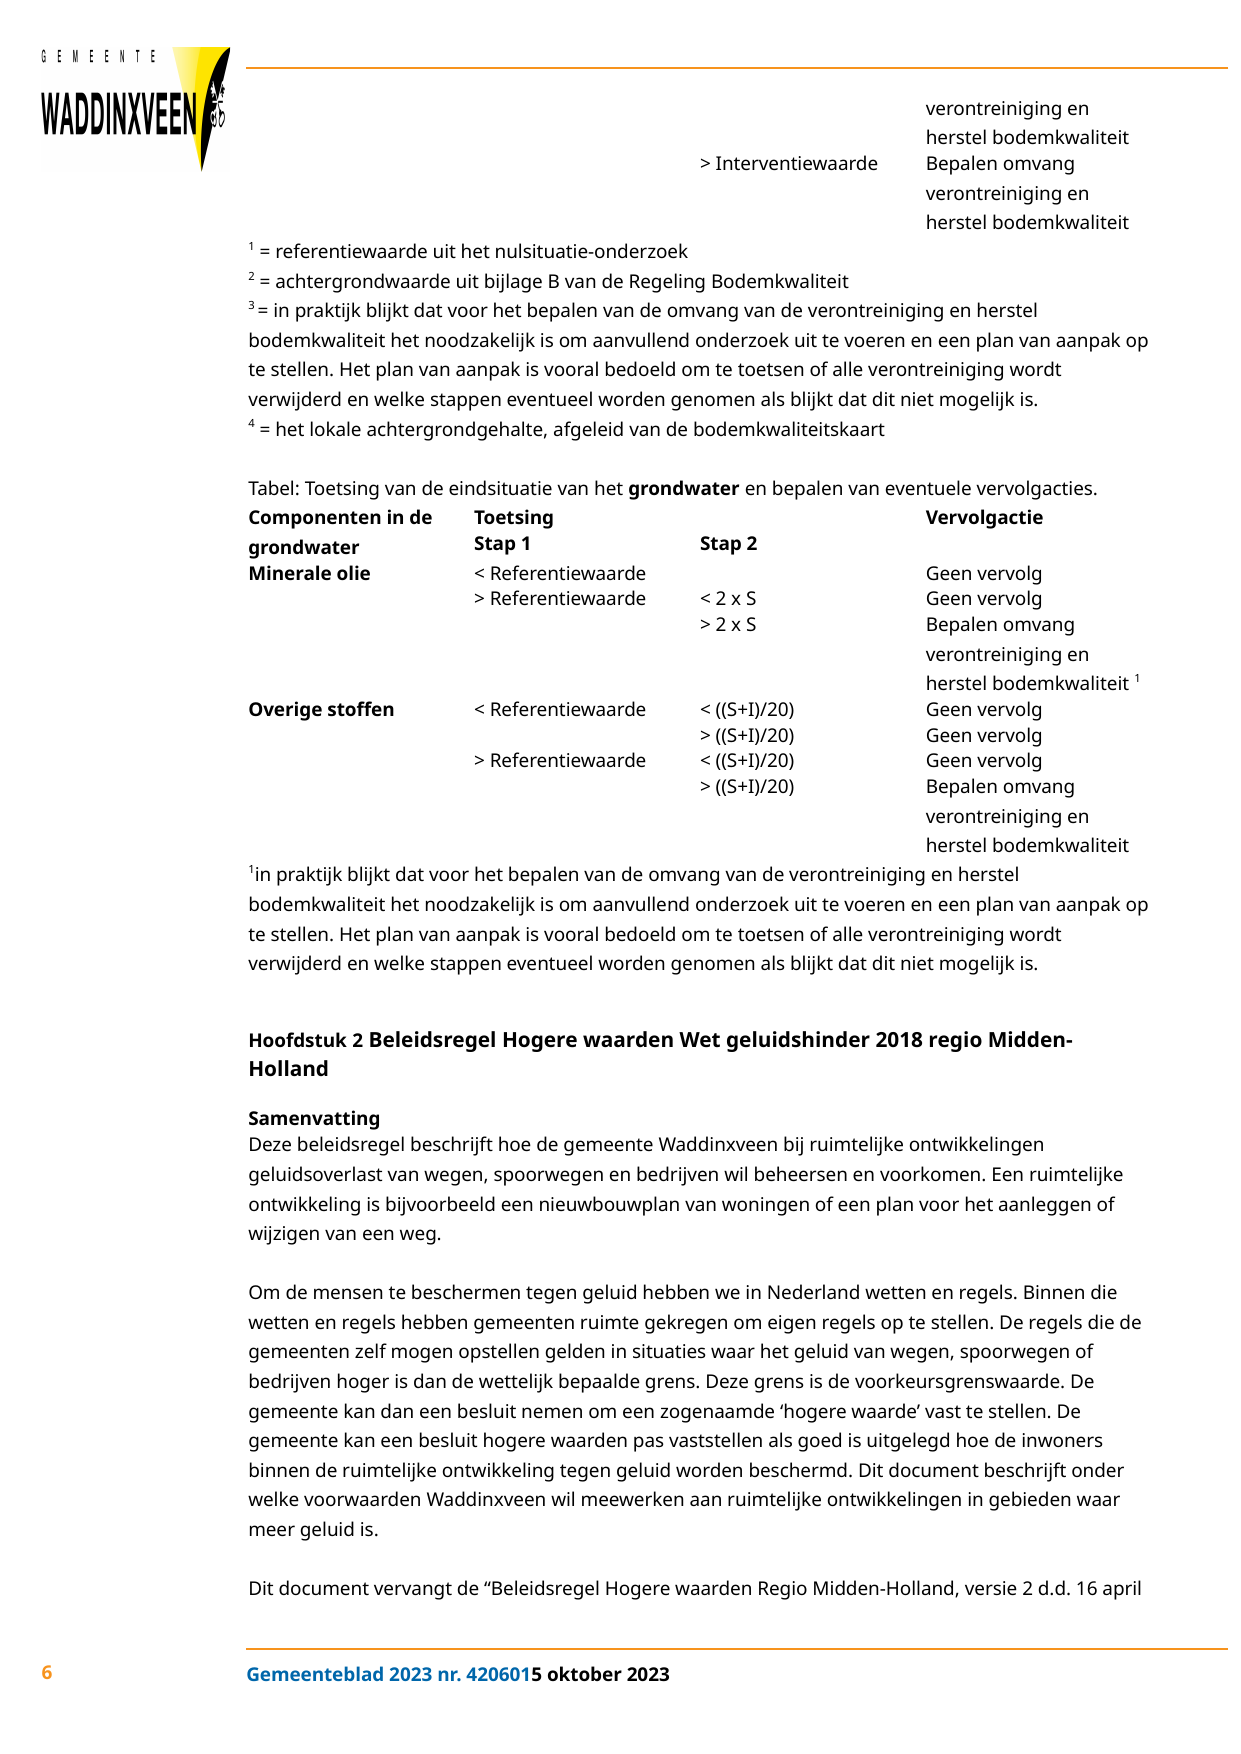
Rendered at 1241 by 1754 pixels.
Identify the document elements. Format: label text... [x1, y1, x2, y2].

text 1 = referentiewaarde uit het nulsituatie-onderzoek [248, 238, 1152, 264]
table_cell Geen vervolg [926, 696, 1152, 722]
table_cell > ((S+I)/20) [700, 774, 926, 858]
table_cell Overige stoffen [248, 696, 474, 858]
text Tabel: Toetsing van de eindsituatie van het grondwater en bepalen van eventuele vervolgacties. [248, 475, 1152, 501]
table_cell Stap 2 [700, 530, 926, 560]
table_cell Bepalen omvang verontreiniging en herstel bodemkwaliteit 1 [926, 611, 1152, 696]
text 1in praktijk blijkt dat voor het bepalen van de omvang van de verontreiniging en herstel bodemkwaliteit het noodzakelijk is om aanvullend onderzoek uit te voeren en een plan van aanpak op te stellen. Het plan van aanpak is vooral bedoeld om te toetsen of alle verontreiniging wordt verwijderd en welke stappen eventueel worden genomen als blijkt dat dit niet mogelijk is. [248, 862, 1152, 976]
table_cell > Referentiewaarde [474, 586, 700, 696]
text 2 = achtergrondwaarde uit bijlage B van de Regeling Bodemkwaliteit [248, 268, 1152, 293]
table_cell < Referentiewaarde [474, 560, 700, 586]
table_cell < ((S+I)/20) [700, 748, 926, 773]
table_cell Geen vervolg [926, 722, 1152, 748]
table_cell > ((S+I)/20) [700, 722, 926, 748]
table_cell Stap 1 [474, 530, 700, 560]
table_cell > Referentiewaarde [474, 748, 700, 858]
table_cell > 2 x S [700, 611, 926, 696]
table_cell Minerale olie [248, 560, 474, 696]
text Samenvatting [248, 1103, 1152, 1132]
text Hoofdstuk 2 Beleidsregel Hogere waarden Wet geluidshinder 2018 regio Midden-Holland [248, 1026, 1152, 1082]
text Deze beleidsregel beschrijft hoe de gemeente Waddinxveen bij ruimtelijke ontwikkelingen geluidsoverlast van wegen, spoorwegen en bedrijven wil beheersen en voorkomen. Een ruimtelijke ontwikkeling is bijvoorbeeld een nieuwbouwplan van woningen of een plan voor het aanleggen of wijzigen van een weg. [248, 1132, 1152, 1246]
text Om de mensen te beschermen tegen geluid hebben we in Nederland wetten en regels. Binnen die wetten en regels hebben gemeenten ruimte gekregen om eigen regels op te stellen. De regels die de gemeenten zelf mogen opstellen gelden in situaties waar het geluid van wegen, spoorwegen of bedrijven hoger is dan de wettelijk bepaalde grens. Deze grens is de voorkeursgrenswaarde. De gemeente kan dan een besluit nemen om een zogenaamde ‘hogere waarde’ vast te stellen. De gemeente kan een besluit hogere waarden pas vaststellen als goed is uitgelegd hoe de inwoners binnen de ruimtelijke ontwikkeling tegen geluid worden beschermd. Dit document beschrijft onder welke voorwaarden Waddinxveen wil meewerken aan ruimtelijke ontwikkelingen in gebieden waar meer geluid is. [248, 1279, 1152, 1542]
table_cell > Interventiewaarde [700, 150, 926, 235]
table_header Vervolgactie [926, 505, 1152, 560]
table_cell < 2 x S [700, 586, 926, 611]
table_header Toetsing [474, 505, 926, 530]
table_cell Geen vervolg [926, 748, 1152, 773]
table_header Componenten in de grondwater [248, 505, 474, 560]
table_cell < ((S+I)/20) [700, 696, 926, 722]
table_cell [474, 95, 700, 235]
text Dit document vervangt de “Beleidsregel Hogere waarden Regio Midden-Holland, versie 2 d.d. 16 april [248, 1575, 1152, 1601]
picture [41, 47, 231, 172]
table_cell Geen vervolg [926, 560, 1152, 586]
table_cell Geen vervolg [926, 586, 1152, 611]
table_cell [248, 95, 474, 235]
table_cell Bepalen omvang verontreiniging en herstel bodemkwaliteit [926, 150, 1152, 235]
table_cell < Referentiewaarde [474, 696, 700, 748]
table_cell verontreiniging en herstel bodemkwaliteit [926, 95, 1152, 150]
text 3 = in praktijk blijkt dat voor het bepalen van de omvang van de verontreiniging en herstel bodemkwaliteit het noodzakelijk is om aanvullend onderzoek uit te voeren en een plan van aanpak op te stellen. Het plan van aanpak is vooral bedoeld om te toetsen of alle verontreiniging wordt verwijderd en welke stappen eventueel worden genomen als blijkt dat dit niet mogelijk is. [248, 297, 1152, 412]
table_cell Bepalen omvang verontreiniging en herstel bodemkwaliteit [926, 774, 1152, 858]
table_cell [700, 560, 926, 586]
table_cell [700, 95, 926, 150]
text 4 = het lokale achtergrondgehalte, afgeleid van de bodemkwaliteitskaart [248, 416, 1152, 441]
